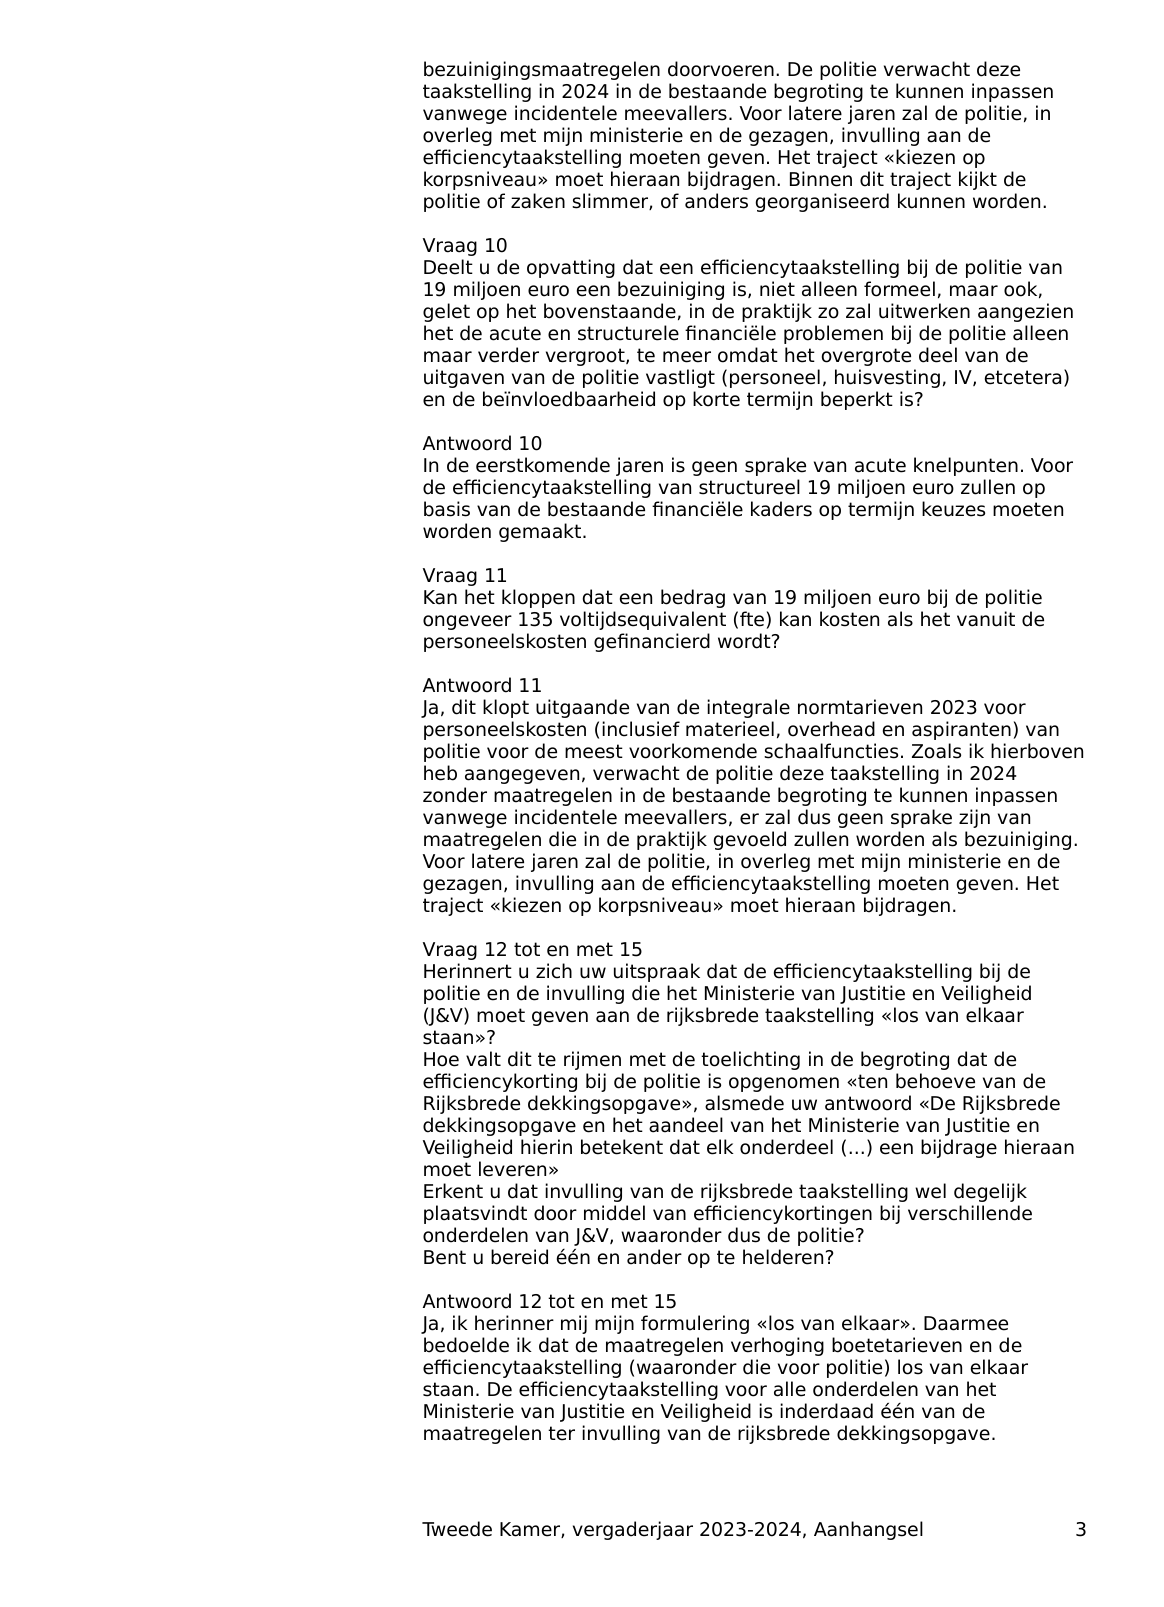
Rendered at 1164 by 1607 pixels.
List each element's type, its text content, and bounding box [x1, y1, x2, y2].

text Bent u bereid één en ander op te helderen? [422, 1247, 1087, 1269]
text Kan het kloppen dat een bedrag van 19 miljoen euro bij de politie ongeveer 135 voltijdsequivalent (fte) kan kosten als het vanuit de personeelskosten gefinancierd wordt? [422, 587, 1087, 653]
text Ja, ik herinner mij mijn formulering «los van elkaar». Daarmee bedoelde ik dat de maatregelen verhoging boetetarieven en de efficiencytaakstelling (waaronder die voor politie) los van elkaar staan. De efficiencytaakstelling voor alle onderdelen van het Ministerie van Justitie en Veiligheid is inderdaad één van de maatregelen ter invulling van de rijksbrede dekkingsopgave. [422, 1313, 1087, 1445]
text Deelt u de opvatting dat een efficiencytaakstelling bij de politie van 19 miljoen euro een bezuiniging is, niet alleen formeel, maar ook, gelet op het bovenstaande, in de praktijk zo zal uitwerken aangezien het de acute en structurele financiële problemen bij de politie alleen maar verder vergroot, te meer omdat het overgrote deel van de uitgaven van de politie vastligt (personeel, huisvesting, IV, etcetera) en de beïnvloedbaarheid op korte termijn beperkt is? [422, 257, 1087, 411]
text Vraag 12 tot en met 15 [422, 939, 1087, 961]
text Hoe valt dit te rijmen met de toelichting in de begroting dat de efficiencykorting bij de politie is opgenomen «ten behoeve van de Rĳksbrede dekkingsopgave», alsmede uw antwoord «De Rijksbrede dekkingsopgave en het aandeel van het Ministerie van Justitie en Veiligheid hierin betekent dat elk onderdeel (...) een bijdrage hieraan moet leveren» [422, 1049, 1087, 1181]
text Herinnert u zich uw uitspraak dat de efficiencytaakstelling bij de politie en de invulling die het Ministerie van Justitie en Veiligheid (J&V) moet geven aan de rijksbrede taakstelling «los van elkaar staan»? [422, 961, 1087, 1049]
text Vraag 10 [422, 235, 1087, 257]
text Antwoord 10 [422, 433, 1087, 455]
text In de eerstkomende jaren is geen sprake van acute knelpunten. Voor de efficiencytaakstelling van structureel 19 miljoen euro zullen op basis van de bestaande financiële kaders op termijn keuzes moeten worden gemaakt. [422, 455, 1087, 543]
text Vraag 11 [422, 565, 1087, 587]
text Antwoord 11 [422, 675, 1087, 697]
text Ja, dit klopt uitgaande van de integrale normtarieven 2023 voor personeelskosten (inclusief materieel, overhead en aspiranten) van politie voor de meest voorkomende schaalfuncties. Zoals ik hierboven heb aangegeven, verwacht de politie deze taakstelling in 2024 zonder maatregelen in de bestaande begroting te kunnen inpassen vanwege incidentele meevallers, er zal dus geen sprake zijn van maatregelen die in de praktijk gevoeld zullen worden als bezuiniging. Voor latere jaren zal de politie, in overleg met mijn ministerie en de gezagen, invulling aan de efficiencytaakstelling moeten geven. Het traject «kiezen op korpsniveau» moet hieraan bijdragen. [422, 697, 1087, 917]
text Erkent u dat invulling van de rijksbrede taakstelling wel degelijk plaatsvindt door middel van efficiencykortingen bij verschillende onderdelen van J&V, waaronder dus de politie? [422, 1181, 1087, 1247]
text Antwoord 12 tot en met 15 [422, 1291, 1087, 1313]
text bezuinigingsmaatregelen doorvoeren. De politie verwacht deze taakstelling in 2024 in de bestaande begroting te kunnen inpassen vanwege incidentele meevallers. Voor latere jaren zal de politie, in overleg met mijn ministerie en de gezagen, invulling aan de efficiencytaakstelling moeten geven. Het traject «kiezen op korpsniveau» moet hieraan bijdragen. Binnen dit traject kijkt de politie of zaken slimmer, of anders georganiseerd kunnen worden. [422, 59, 1087, 213]
